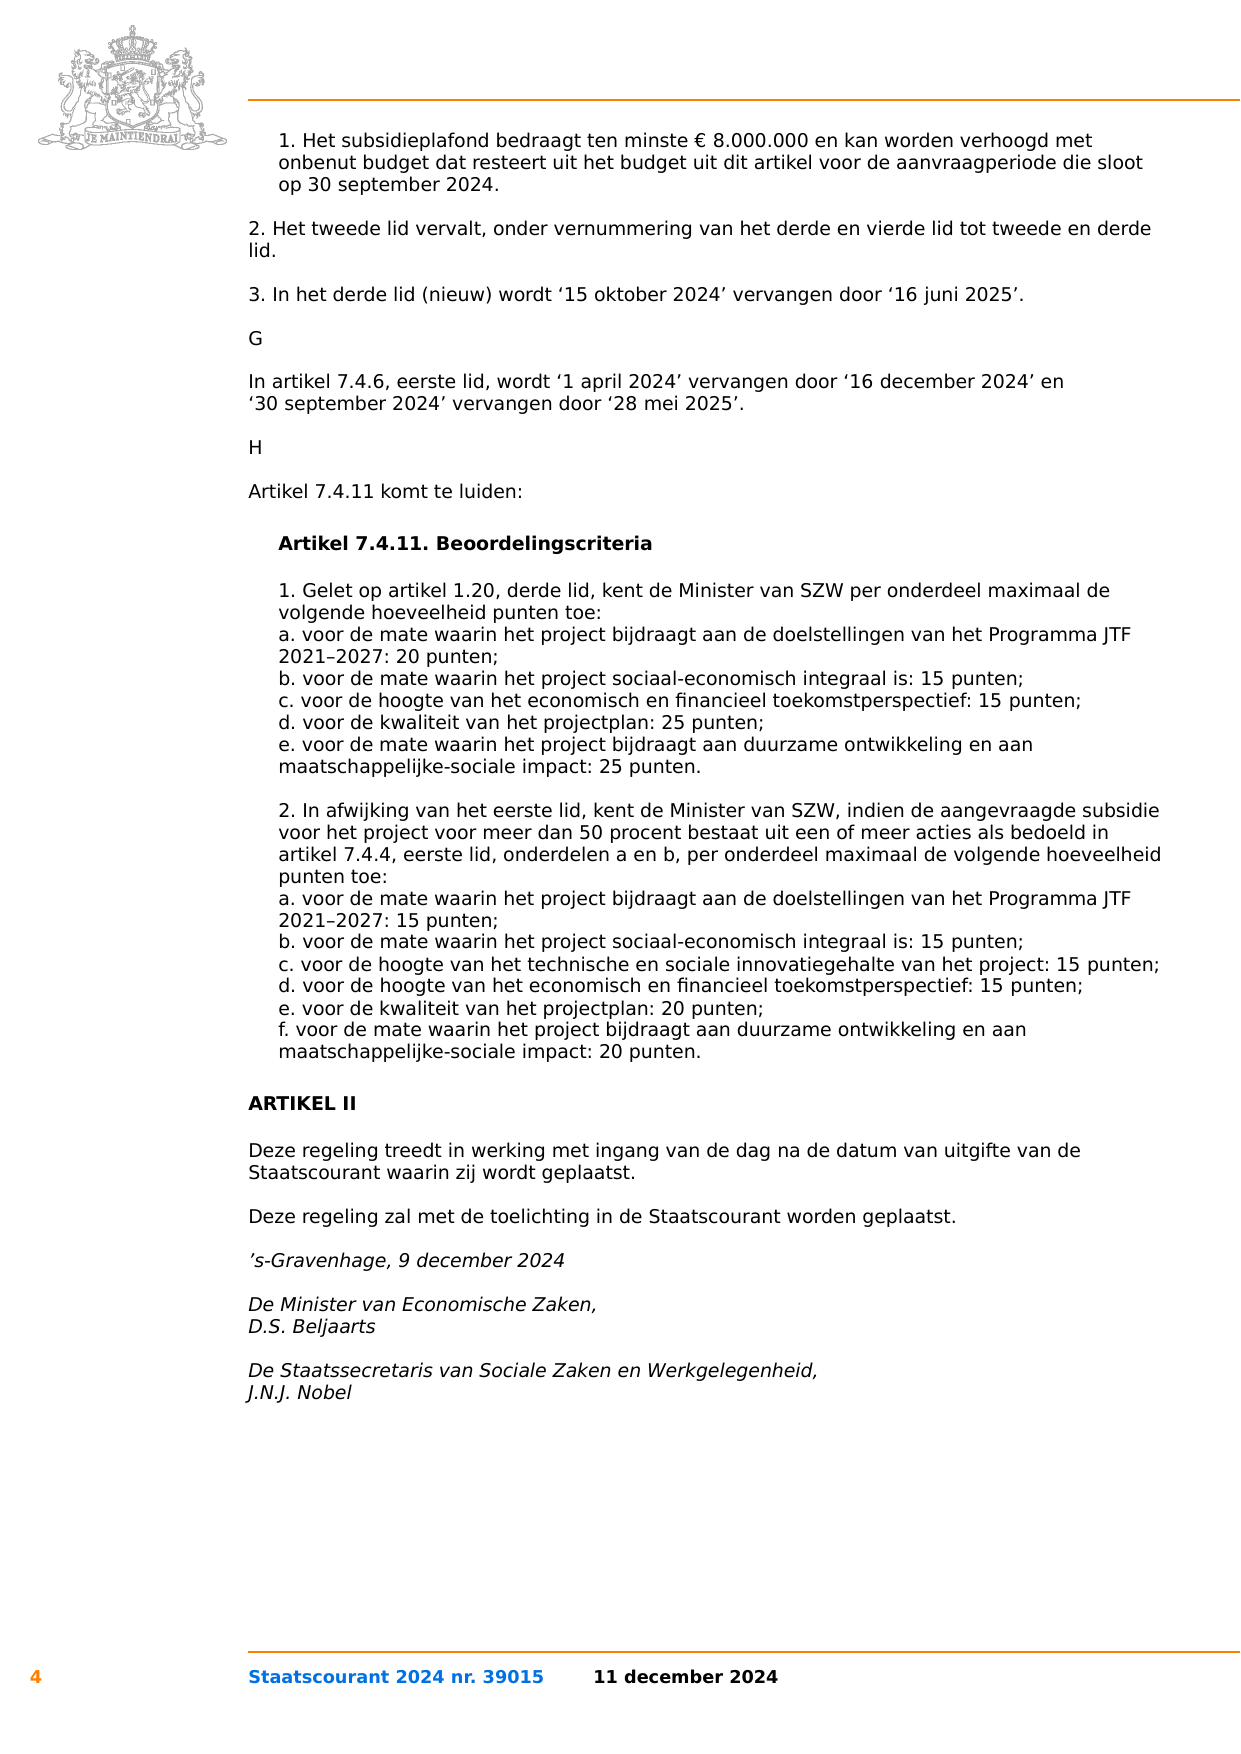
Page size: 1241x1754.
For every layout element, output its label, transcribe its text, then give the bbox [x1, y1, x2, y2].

text 1. Het subsidieplafond bedraagt ten minste € 8.000.000 en kan worden verhoogd met onbenut budget dat resteert uit het budget uit dit artikel voor de aanvraagperiode die sloot op 30 september 2024. [278, 130, 1163, 196]
text a. voor de mate waarin het project bijdraagt aan de doelstellingen van het Programma JTF 2021–2027: 15 punten; [278, 887, 1163, 931]
text ’s-Gravenhage, 9 december 2024 [248, 1250, 1163, 1272]
text In artikel 7.4.6, eerste lid, wordt ‘1 april 2024’ vervangen door ‘16 december 2024’ en ‘30 september 2024’ vervangen door ‘28 mei 2025’. [248, 371, 1163, 415]
text 3. In het derde lid (nieuw) wordt ‘15 oktober 2024’ vervangen door ‘16 juni 2025’. [248, 283, 1163, 306]
text d. voor de kwaliteit van het projectplan: 25 punten; [278, 712, 1163, 734]
text c. voor de hoogte van het economisch en financieel toekomstperspectief: 15 punten; [278, 690, 1163, 712]
text a. voor de mate waarin het project bijdraagt aan de doelstellingen van het Programma JTF 2021–2027: 20 punten; [278, 624, 1163, 668]
text e. voor de mate waarin het project bijdraagt aan duurzame ontwikkeling en aan maatschappelijke-sociale impact: 25 punten. [278, 734, 1163, 778]
text Deze regeling zal met de toelichting in de Staatscourant worden geplaatst. [248, 1206, 1163, 1228]
text d. voor de hoogte van het economisch en financieel toekomstperspectief: 15 punten; [278, 975, 1163, 997]
text Artikel 7.4.11 komt te luiden: [248, 481, 1163, 503]
text De Staatssecretaris van Sociale Zaken en Werkgelegenheid, J.N.J. Nobel [248, 1360, 1163, 1404]
text e. voor de kwaliteit van het projectplan: 20 punten; [278, 997, 1163, 1019]
text Deze regeling treedt in werking met ingang van de dag na de datum van uitgifte van de Staatscourant waarin zij wordt geplaatst. [248, 1140, 1163, 1184]
text G [248, 327, 1163, 349]
text De Minister van Economische Zaken, D.S. Beljaarts [248, 1294, 1163, 1338]
text H [248, 437, 1163, 459]
subtitle Artikel 7.4.11. Beoordelingscriteria [278, 533, 1163, 555]
text 2. Het tweede lid vervalt, onder vernummering van het derde en vierde lid tot tweede en derde lid. [248, 218, 1163, 262]
text b. voor de mate waarin het project sociaal-economisch integraal is: 15 punten; [278, 668, 1163, 690]
text f. voor de mate waarin het project bijdraagt aan duurzame ontwikkeling en aan maatschappelijke-sociale impact: 20 punten. [278, 1019, 1163, 1063]
text 1. Gelet op artikel 1.20, derde lid, kent de Minister van SZW per onderdeel maximaal de volgende hoeveelheid punten toe: [278, 580, 1163, 624]
text b. voor de mate waarin het project sociaal-economisch integraal is: 15 punten; [278, 931, 1163, 953]
text c. voor de hoogte van het technische en sociale innovatiegehalte van het project: 15 punten; [278, 953, 1163, 975]
text 2. In afwijking van het eerste lid, kent de Minister van SZW, indien de aangevraagde subsidie voor het project voor meer dan 50 procent bestaat uit een of meer acties als bedoeld in artikel 7.4.4, eerste lid, onderdelen a en b, per onderdeel maximaal de volgende hoeveelheid punten toe: [278, 799, 1163, 887]
subtitle ARTIKEL II [248, 1093, 1163, 1115]
picture [38, 25, 227, 150]
